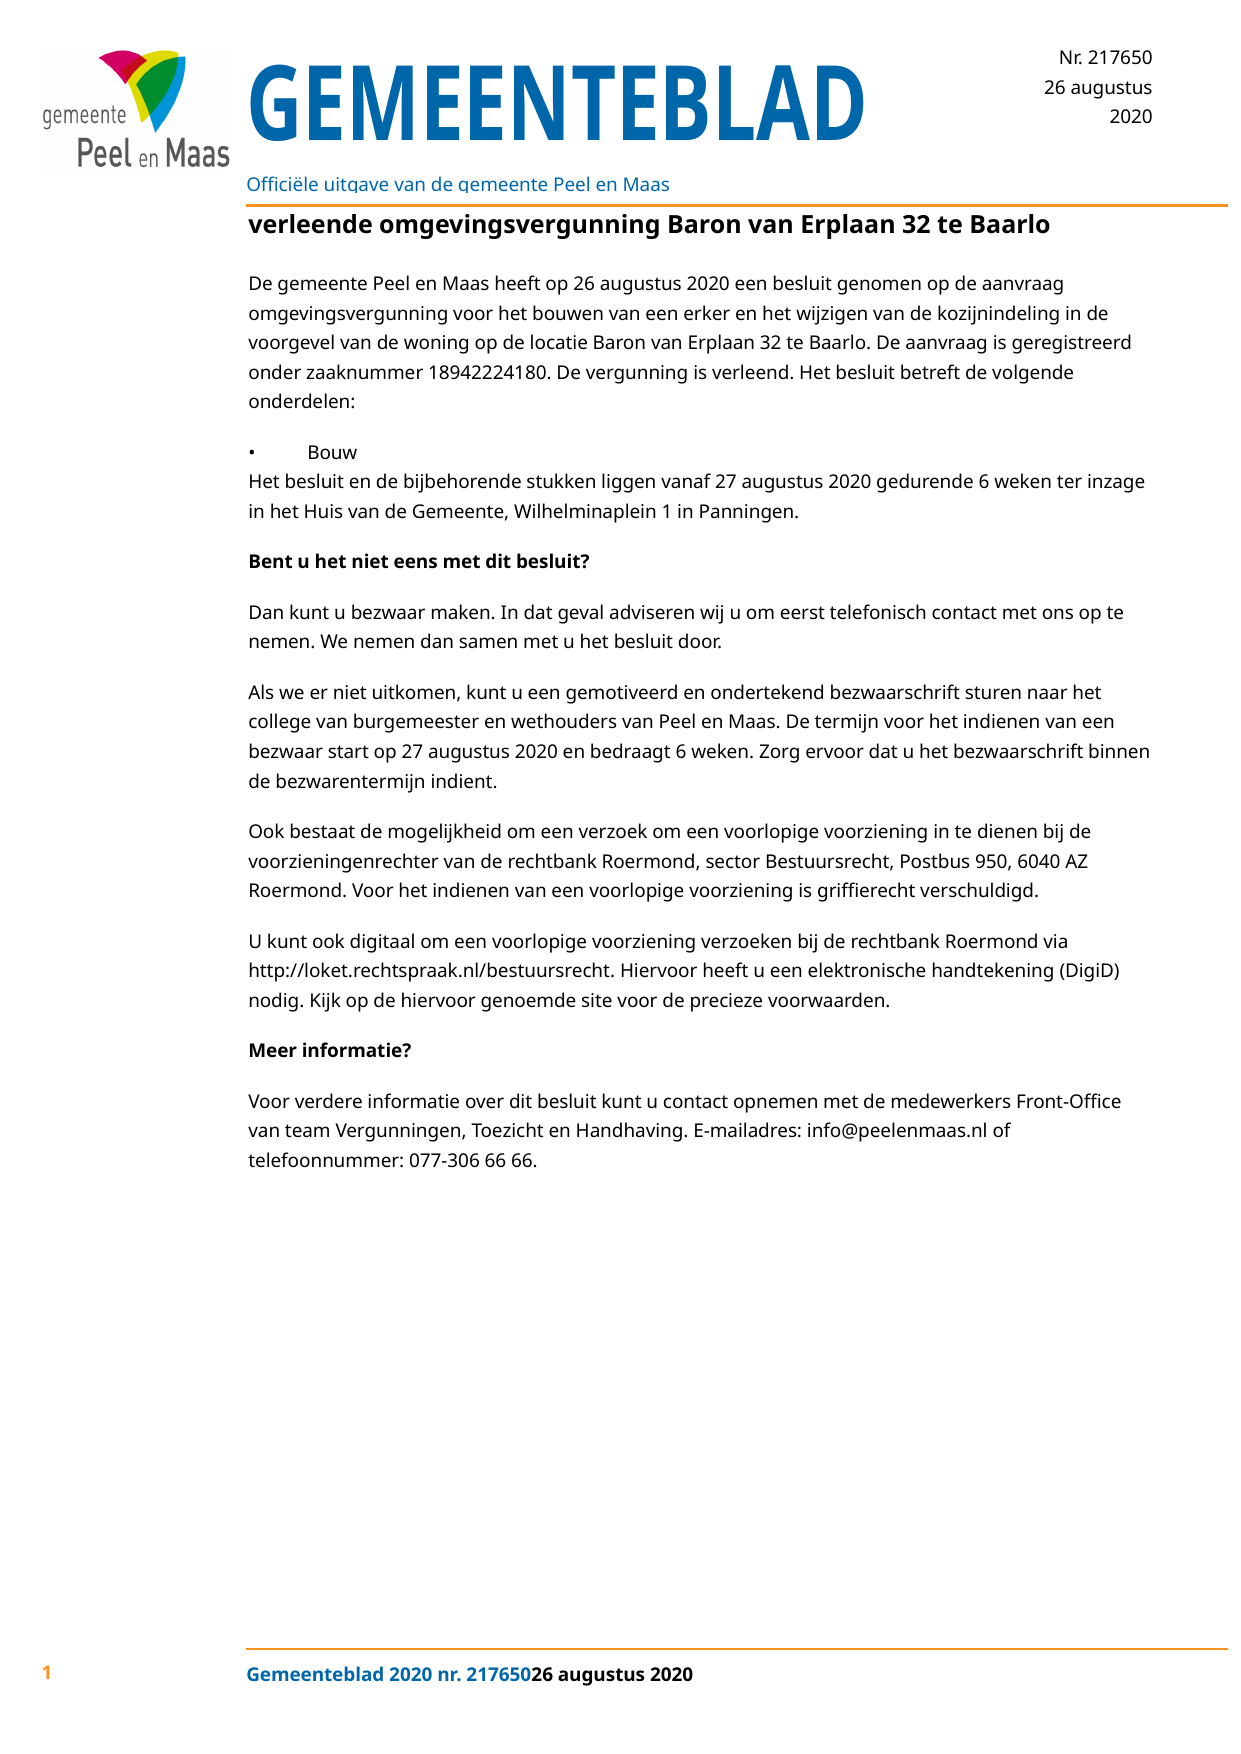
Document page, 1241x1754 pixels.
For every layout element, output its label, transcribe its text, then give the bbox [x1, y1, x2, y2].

picture [41, 47, 231, 172]
text U kunt ook digitaal om een voorlopige voorziening verzoeken bij de rechtbank Roermond via http://loket.rechtspraak.nl/bestuursrecht. Hiervoor heeft u een elektronische handtekening (DigiD) nodig. Kijk op de hiervoor genoemde site voor de precieze voorwaarden. [248, 928, 1152, 1013]
text Ook bestaat de mogelijkheid om een verzoek om een voorlopige voorziening in te dienen bij de voorzieningenrechter van de rechtbank Roermond, sector Bestuursrecht, Postbus 950, 6040 AZ Roermond. Voor het indienen van een voorlopige voorziening is griffierecht verschuldigd. [248, 818, 1152, 903]
text Meer informatie? [248, 1037, 1152, 1063]
list Bouw [248, 439, 1152, 465]
text Bent u het niet eens met dit besluit? [248, 549, 1152, 574]
text De gemeente Peel en Maas heeft op 26 augustus 2020 een besluit genomen op de aanvraag omgevingsvergunning voor het bouwen van een erker en het wijzigen van de kozijnindeling in de voorgevel van de woning op de locatie Baron van Erplaan 32 te Baarlo. De aanvraag is geregistreerd onder zaaknummer 18942224180. De vergunning is verleend. Het besluit betreft de volgende onderdelen: [248, 270, 1152, 414]
text Als we er niet uitkomen, kunt u een gemotiveerd en ondertekend bezwaarschrift sturen naar het college van burgemeester en wethouders van Peel en Maas. De termijn voor het indienen van een bezwaar start op 27 augustus 2020 en bedraagt 6 weken. Zorg ervoor dat u het bezwaarschrift binnen de bezwarentermijn indient. [248, 679, 1152, 793]
text Dan kunt u bezwaar maken. In dat geval adviseren wij u om eerst telefonisch contact met ons op te nemen. We nemen dan samen met u het besluit door. [248, 599, 1152, 654]
text verleende omgevingsvergunning Baron van Erplaan 32 te Baarlo [248, 207, 1152, 241]
text Het besluit en de bijbehorende stukken liggen vanaf 27 augustus 2020 gedurende 6 weken ter inzage in het Huis van de Gemeente, Wilhelminaplein 1 in Panningen. [248, 469, 1152, 524]
text Voor verdere informatie over dit besluit kunt u contact opnemen met de medewerkers Front-Office van team Vergunningen, Toezicht en Handhaving. E-mailadres: info@peelenmaas.nl of telefoonnummer: 077-306 66 66. [248, 1088, 1152, 1173]
